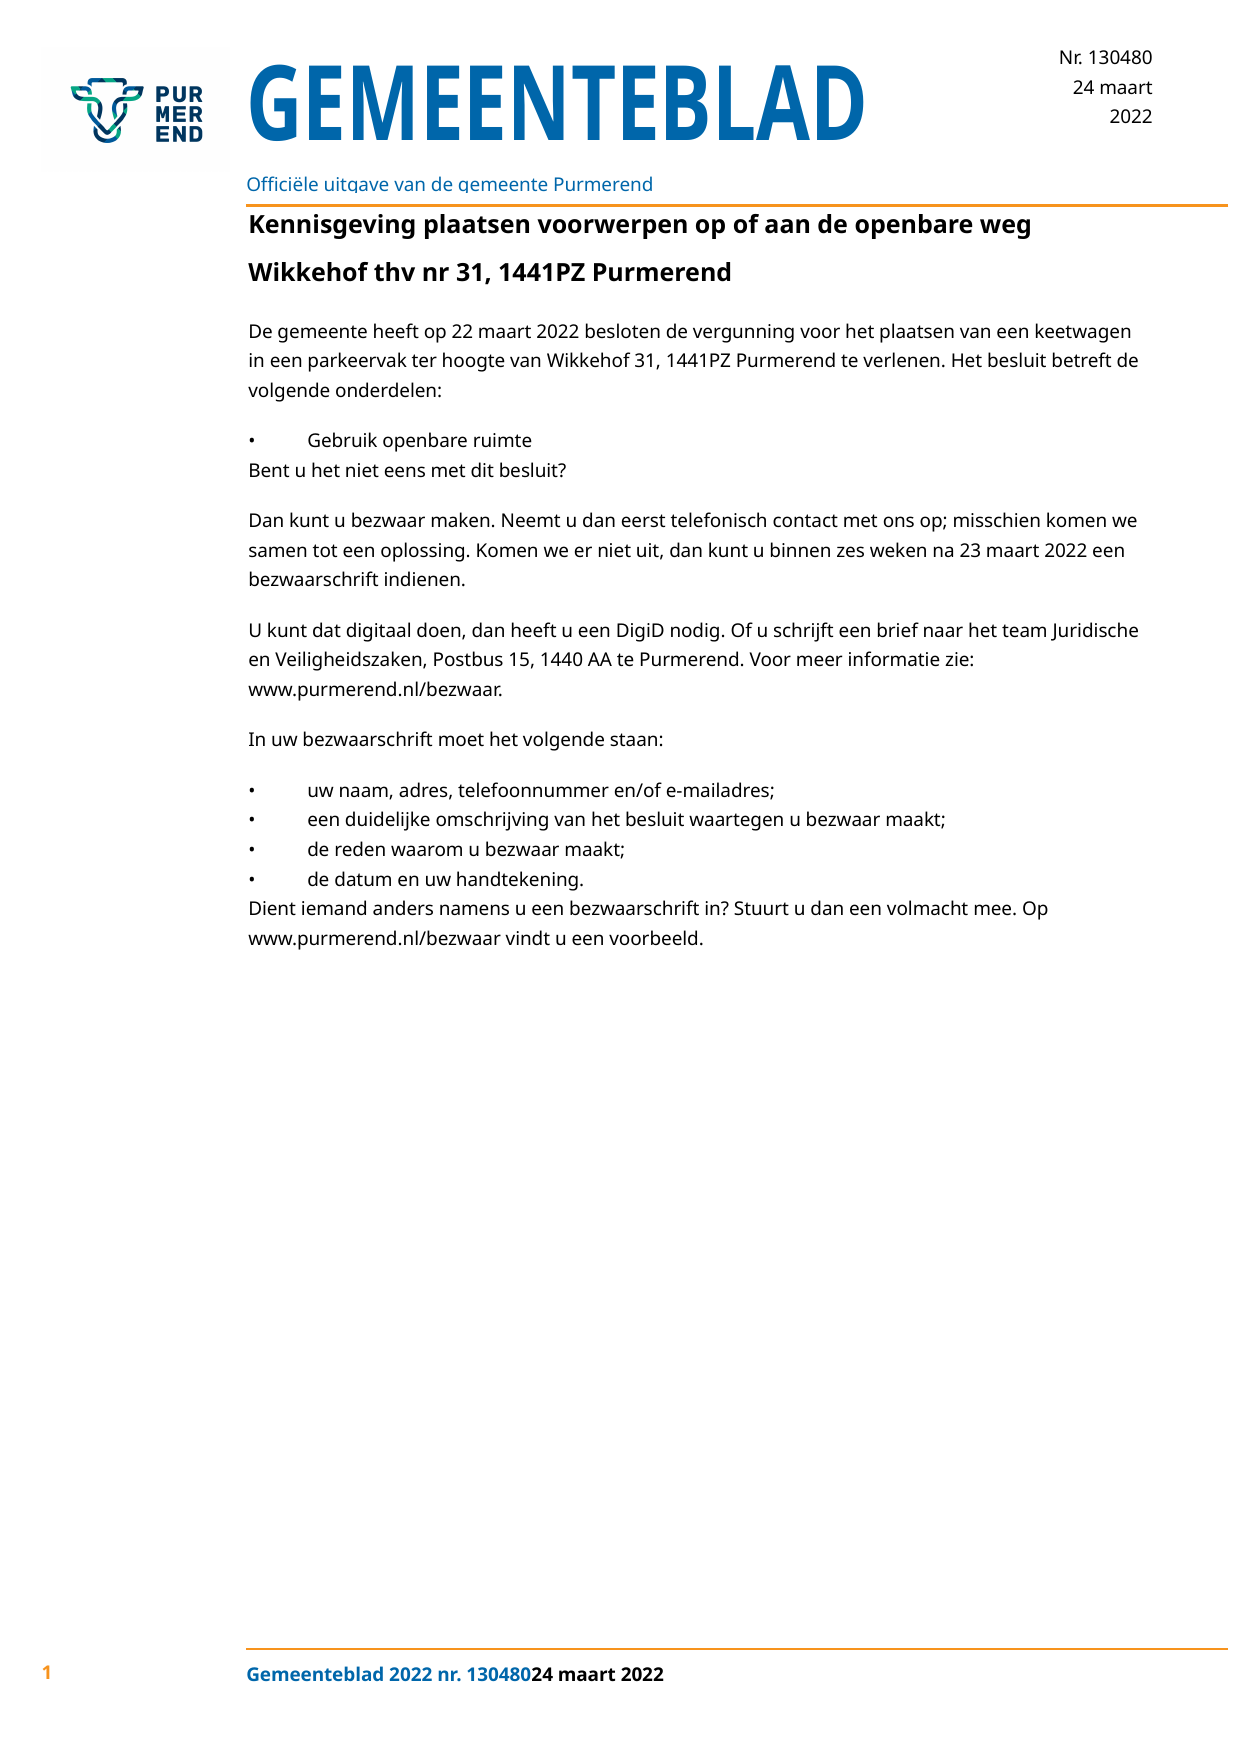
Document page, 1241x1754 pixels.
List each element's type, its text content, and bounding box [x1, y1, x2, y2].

text Dan kunt u bezwaar maken. Neemt u dan eerst telefonisch contact met ons op; misschien komen we samen tot een oplossing. Komen we er niet uit, dan kunt u binnen zes weken na 23 maart 2022 een bezwaarschrift indienen. [248, 507, 1152, 592]
text De gemeente heeft op 22 maart 2022 besloten de vergunning voor het plaatsen van een keetwagen in een parkeervak ter hoogte van Wikkehof 31, 1441PZ Purmerend te verlenen. Het besluit betreft de volgende onderdelen: [248, 318, 1152, 403]
list uw naam, adres, telefoonnummer en/of e-mailadres; [248, 777, 1152, 803]
list de datum en uw handtekening. [248, 866, 1152, 892]
list de reden waarom u bezwaar maakt; [248, 836, 1152, 862]
text In uw bezwaarschrift moet het volgende staan: [248, 727, 1152, 752]
picture [41, 47, 231, 172]
text Dient iemand anders namens u een bezwaarschrift in? Stuurt u dan een volmacht mee. Op www.purmerend.nl/bezwaar vindt u een voorbeeld. [248, 895, 1152, 951]
text U kunt dat digitaal doen, dan heeft u een DigiD nodig. Of u schrijft een brief naar het team Juridische en Veiligheidszaken, Postbus 15, 1440 AA te Purmerend. Voor meer informatie zie: www.purmerend.nl/bezwaar. [248, 617, 1152, 702]
text Kennisgeving plaatsen voorwerpen op of aan de openbare weg Wikkehof thv nr 31, 1441PZ Purmerend [248, 207, 1152, 288]
list een duidelijke omschrijving van het besluit waartegen u bezwaar maakt; [248, 807, 1152, 832]
list Gebruik openbare ruimte [248, 427, 1152, 453]
text Bent u het niet eens met dit besluit? [248, 457, 1152, 483]
